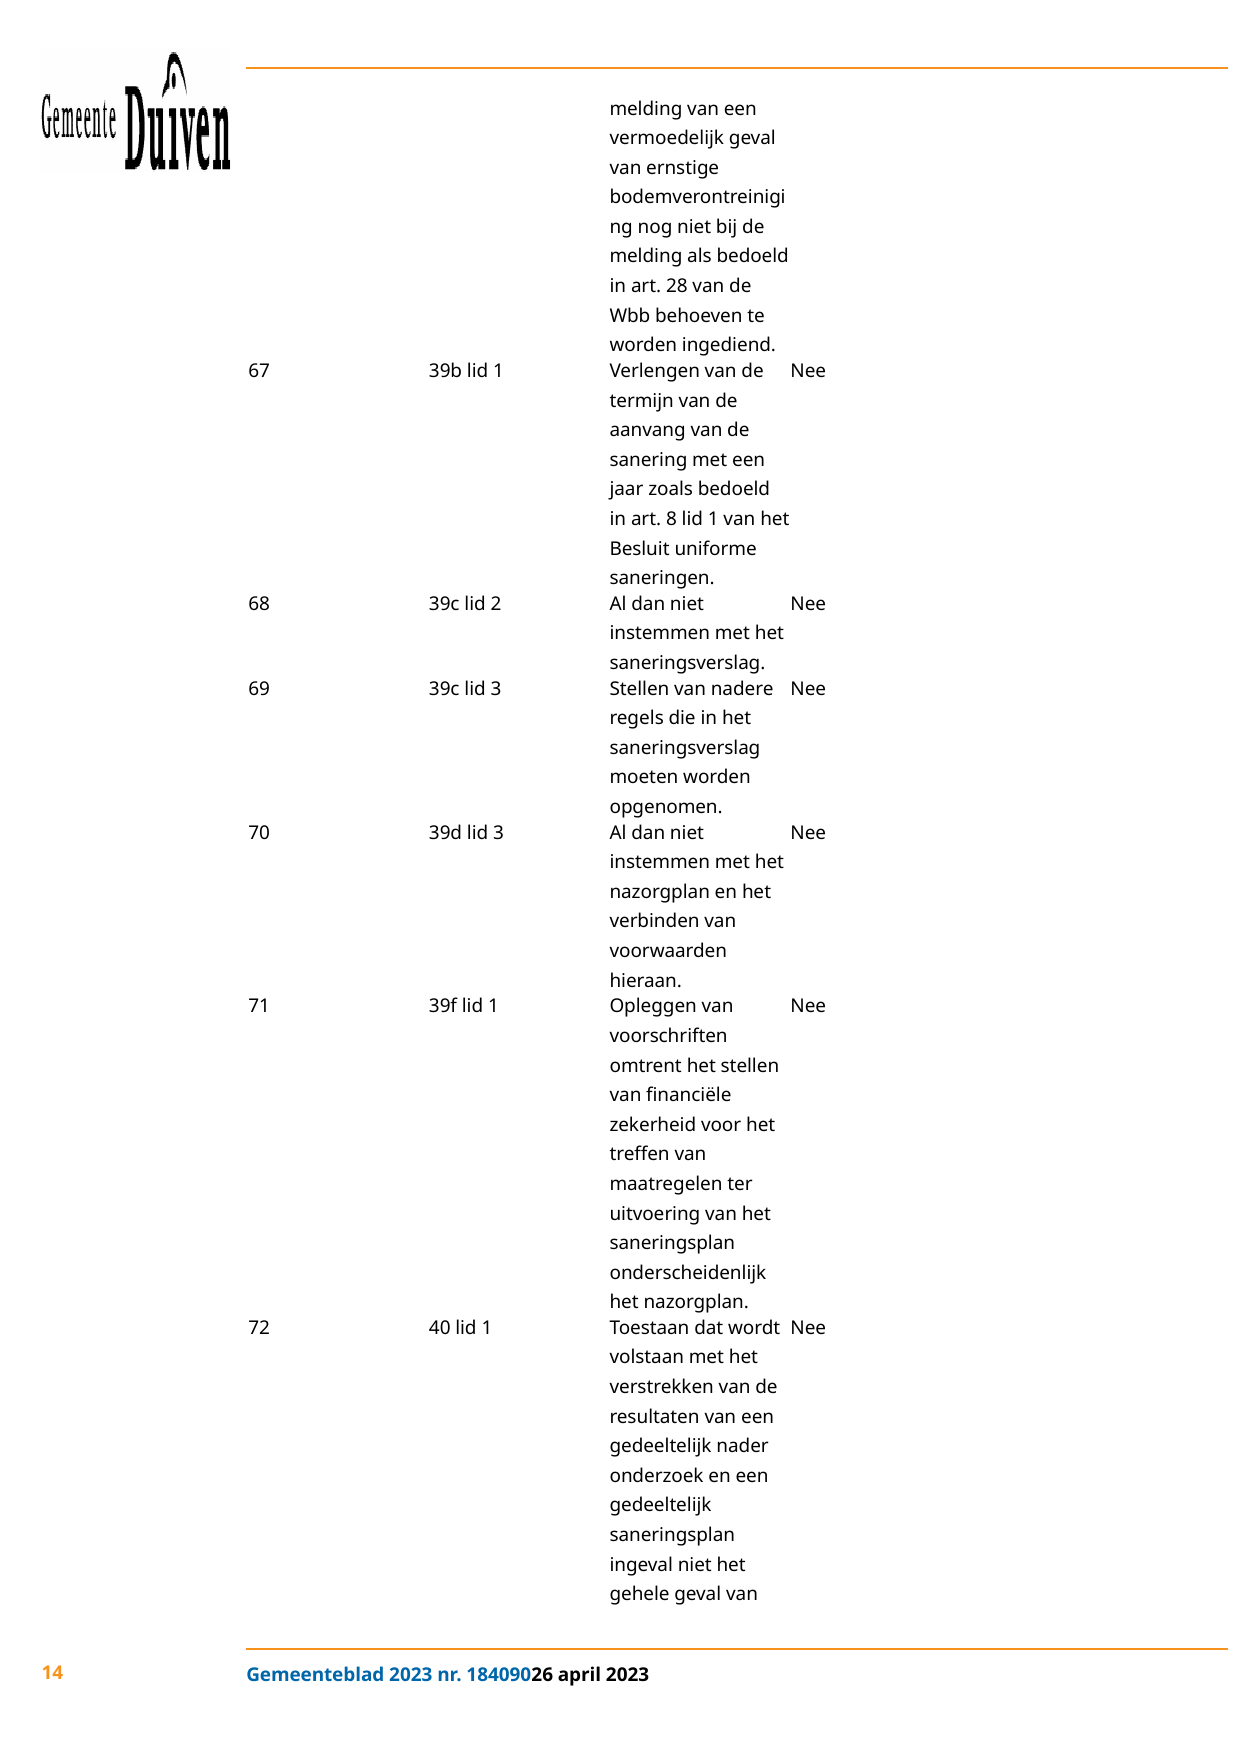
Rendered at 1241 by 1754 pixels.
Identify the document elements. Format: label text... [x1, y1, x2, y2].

table_cell Nee [790, 819, 971, 993]
table_cell Opleggen van voorschriften omtrent het stellen van financiële zekerheid voor het treffen van maatregelen ter uitvoering van het saneringsplan onderscheidenlijk het nazorgplan. [609, 993, 790, 1314]
picture [41, 47, 231, 172]
table_cell Al dan niet instemmen met het nazorgplan en het verbinden van voorwaarden hieraan. [609, 819, 790, 993]
table_cell 69 [248, 675, 429, 819]
table_cell Stellen van nadere regels die in het saneringsverslag moeten worden opgenomen. [609, 675, 790, 819]
table_cell 39f lid 1 [429, 993, 609, 1314]
table_cell [971, 819, 1152, 993]
table_cell Nee [790, 1314, 971, 1606]
table_cell [971, 1314, 1152, 1606]
table_cell 39b lid 1 [429, 357, 609, 590]
table_cell melding van een vermoedelijk geval van ernstige bodemverontreiniging nog niet bij de melding als bedoeld in art. 28 van de Wbb behoeven te worden ingediend. [609, 95, 790, 357]
table_cell Nee [790, 675, 971, 819]
table_cell 39c lid 3 [429, 675, 609, 819]
table_cell 68 [248, 590, 429, 675]
table_cell Nee [790, 357, 971, 590]
table_cell [429, 95, 609, 357]
table_cell Nee [790, 993, 971, 1314]
table_cell 67 [248, 357, 429, 590]
table_cell Nee [790, 590, 971, 675]
table_cell 39d lid 3 [429, 819, 609, 993]
table_cell Toestaan dat wordt volstaan met het verstrekken van de resultaten van een gedeeltelijk nader onderzoek en een gedeeltelijk saneringsplan ingeval niet het gehele geval van [609, 1314, 790, 1606]
table_cell Al dan niet instemmen met het saneringsverslag. [609, 590, 790, 675]
table_cell [790, 95, 971, 357]
table_cell [971, 95, 1152, 357]
table_cell [971, 993, 1152, 1314]
table_cell [971, 675, 1152, 819]
table_cell 70 [248, 819, 429, 993]
table_cell [971, 590, 1152, 675]
table_cell 71 [248, 993, 429, 1314]
table_cell [248, 95, 429, 357]
table_cell 39c lid 2 [429, 590, 609, 675]
table_cell 40 lid 1 [429, 1314, 609, 1606]
table_cell [971, 357, 1152, 590]
table_cell 72 [248, 1314, 429, 1606]
table_cell Verlengen van de termijn van de aanvang van de sanering met een jaar zoals bedoeld in art. 8 lid 1 van het Besluit uniforme saneringen. [609, 357, 790, 590]
